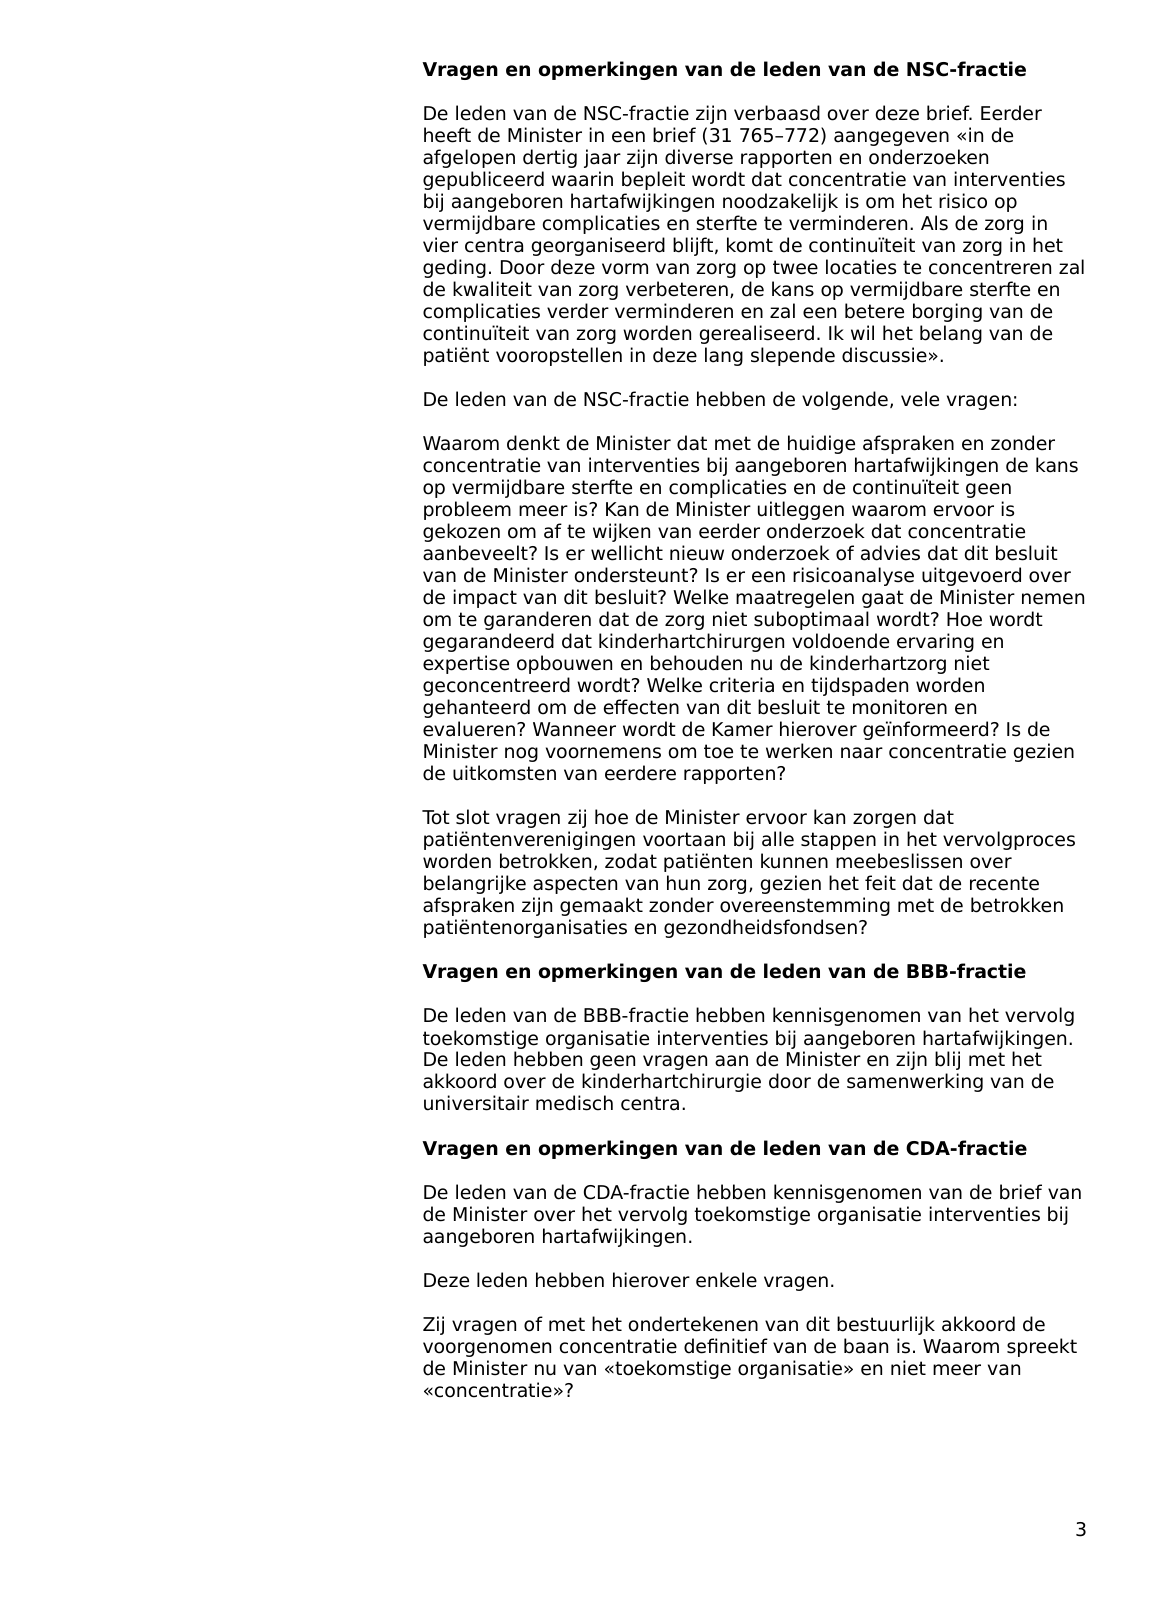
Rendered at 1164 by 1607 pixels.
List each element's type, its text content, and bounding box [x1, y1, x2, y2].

text Deze leden hebben hierover enkele vragen. [422, 1270, 1087, 1292]
subtitle Vragen en opmerkingen van de leden van de CDA-fractie [422, 1137, 1087, 1159]
text Zij vragen of met het ondertekenen van dit bestuurlijk akkoord de voorgenomen concentratie definitief van de baan is. Waarom spreekt de Minister nu van «toekomstige organisatie» en niet meer van «concentratie»? [422, 1314, 1087, 1402]
subtitle Vragen en opmerkingen van de leden van de BBB-fractie [422, 961, 1087, 983]
text De leden van de NSC-fractie zijn verbaasd over deze brief. Eerder heeft de Minister in een brief (31 765–772) aangegeven «in de afgelopen dertig jaar zijn diverse rapporten en onderzoeken gepubliceerd waarin bepleit wordt dat concentratie van interventies bij aangeboren hartafwijkingen noodzakelijk is om het risico op vermijdbare complicaties en sterfte te verminderen. Als de zorg in vier centra georganiseerd blijft, komt de continuïteit van zorg in het geding. Door deze vorm van zorg op twee locaties te concentreren zal de kwaliteit van zorg verbeteren, de kans op vermijdbare sterfte en complicaties verder verminderen en zal een betere borging van de continuïteit van zorg worden gerealiseerd. Ik wil het belang van de patiënt vooropstellen in deze lang slepende discussie». [422, 103, 1087, 367]
text De leden van de CDA-fractie hebben kennisgenomen van de brief van de Minister over het vervolg toekomstige organisatie interventies bij aangeboren hartafwijkingen. [422, 1182, 1087, 1248]
text De leden van de BBB-fractie hebben kennisgenomen van het vervolg toekomstige organisatie interventies bij aangeboren hartafwijkingen. De leden hebben geen vragen aan de Minister en zijn blij met het akkoord over de kinderhartchirurgie door de samenwerking van de universitair medisch centra. [422, 1005, 1087, 1115]
text Tot slot vragen zij hoe de Minister ervoor kan zorgen dat patiëntenverenigingen voortaan bij alle stappen in het vervolgproces worden betrokken, zodat patiënten kunnen meebeslissen over belangrijke aspecten van hun zorg, gezien het feit dat de recente afspraken zijn gemaakt zonder overeenstemming met de betrokken patiëntenorganisaties en gezondheidsfondsen? [422, 807, 1087, 939]
text Waarom denkt de Minister dat met de huidige afspraken en zonder concentratie van interventies bij aangeboren hartafwijkingen de kans op vermijdbare sterfte en complicaties en de continuïteit geen probleem meer is? Kan de Minister uitleggen waarom ervoor is gekozen om af te wijken van eerder onderzoek dat concentratie aanbeveelt? Is er wellicht nieuw onderzoek of advies dat dit besluit van de Minister ondersteunt? Is er een risicoanalyse uitgevoerd over de impact van dit besluit? Welke maatregelen gaat de Minister nemen om te garanderen dat de zorg niet suboptimaal wordt? Hoe wordt gegarandeerd dat kinderhartchirurgen voldoende ervaring en expertise opbouwen en behouden nu de kinderhartzorg niet geconcentreerd wordt? Welke criteria en tijdspaden worden gehanteerd om de effecten van dit besluit te monitoren en evalueren? Wanneer wordt de Kamer hierover geïnformeerd? Is de Minister nog voornemens om toe te werken naar concentratie gezien de uitkomsten van eerdere rapporten? [422, 433, 1087, 785]
text De leden van de NSC-fractie hebben de volgende, vele vragen: [422, 389, 1087, 411]
subtitle Vragen en opmerkingen van de leden van de NSC-fractie [422, 59, 1087, 81]
